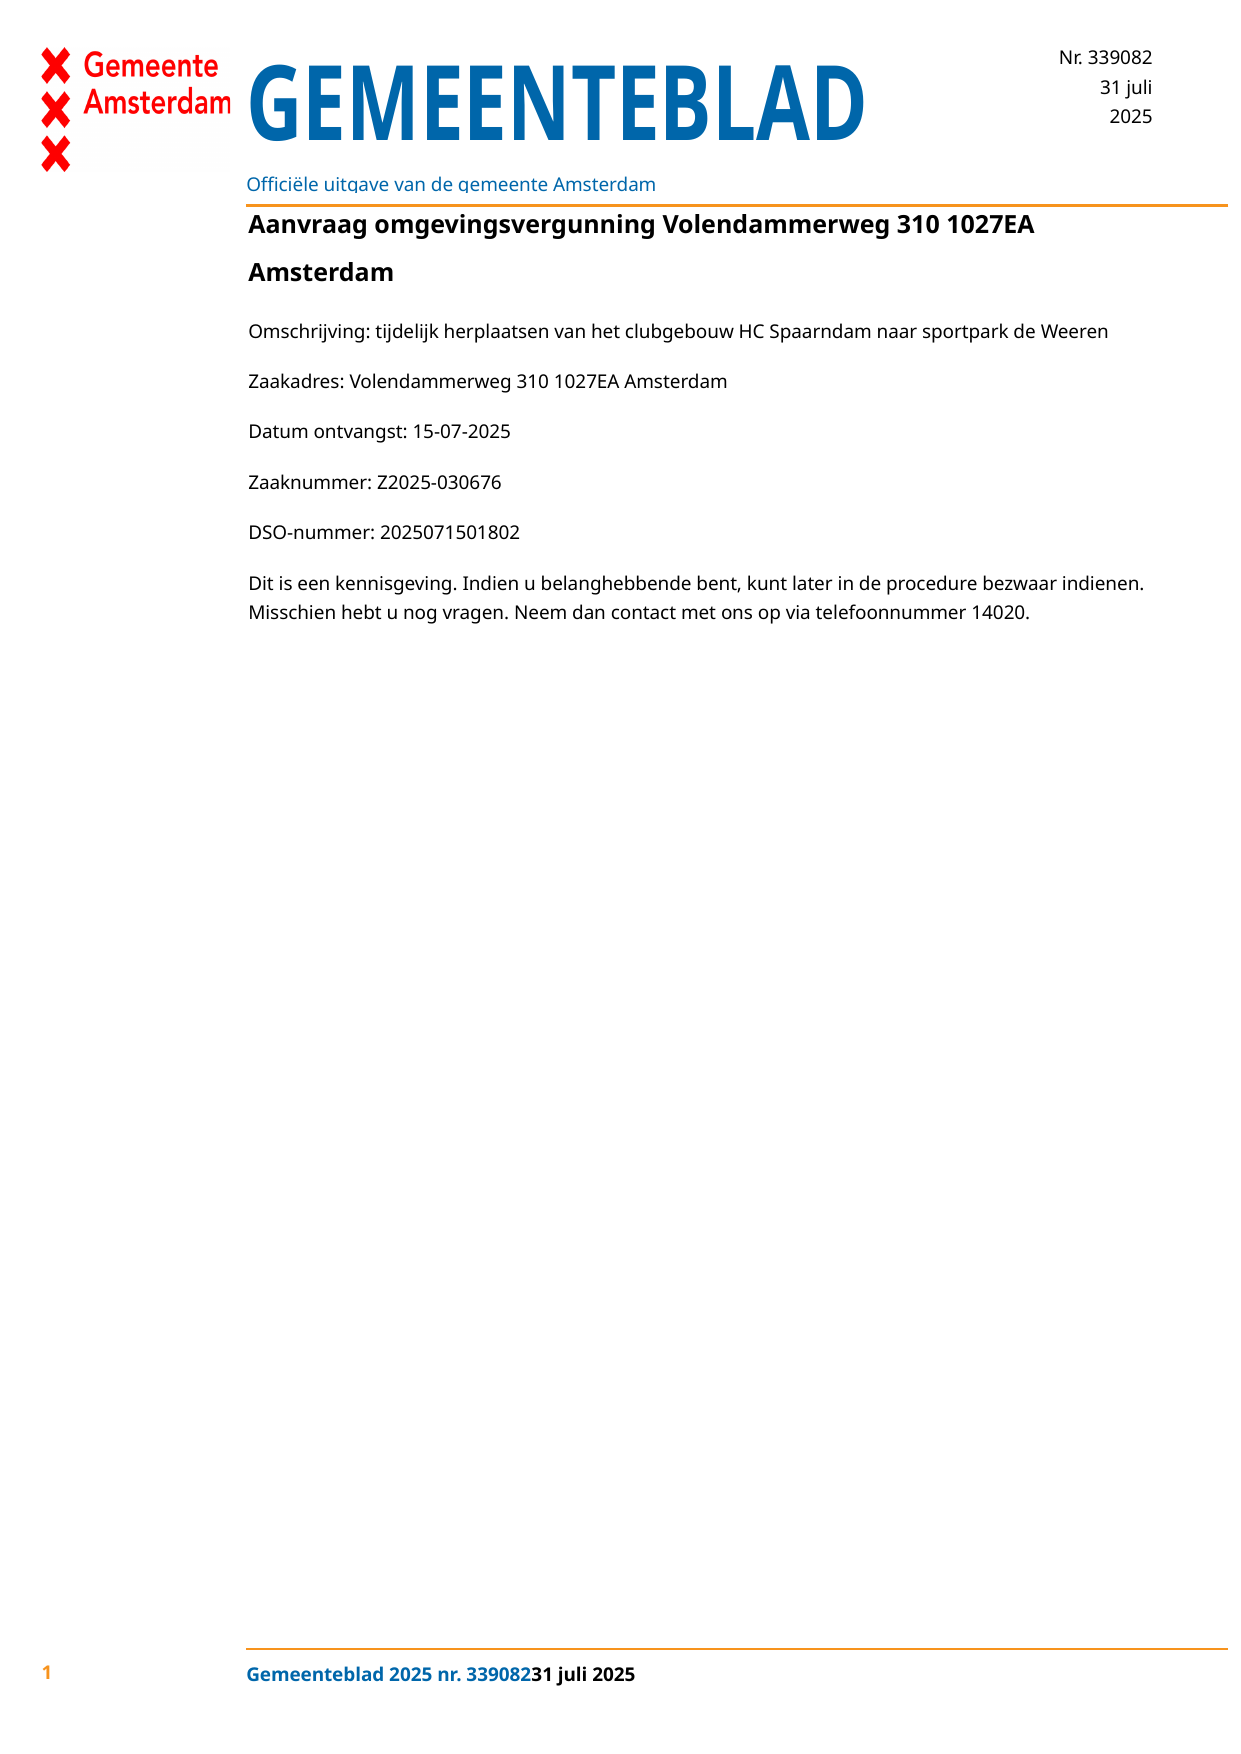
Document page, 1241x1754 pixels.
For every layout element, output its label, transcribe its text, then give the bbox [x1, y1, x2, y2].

text Aanvraag omgevingsvergunning Volendammerweg 310 1027EA Amsterdam [248, 207, 1152, 288]
picture [41, 47, 231, 172]
text Zaaknummer: Z2025-030676 [248, 469, 1152, 495]
text DSO-nummer: 2025071501802 [248, 519, 1152, 545]
text Zaakadres: Volendammerweg 310 1027EA Amsterdam [248, 368, 1152, 394]
text Datum ontvangst: 15-07-2025 [248, 419, 1152, 444]
text Omschrijving: tijdelijk herplaatsen van het clubgebouw HC Spaarndam naar sportpark de Weeren [248, 318, 1152, 344]
text Dit is een kennisgeving. Indien u belanghebbende bent, kunt later in de procedure bezwaar indienen. Misschien hebt u nog vragen. Neem dan contact met ons op via telefoonnummer 14020. [248, 570, 1152, 625]
